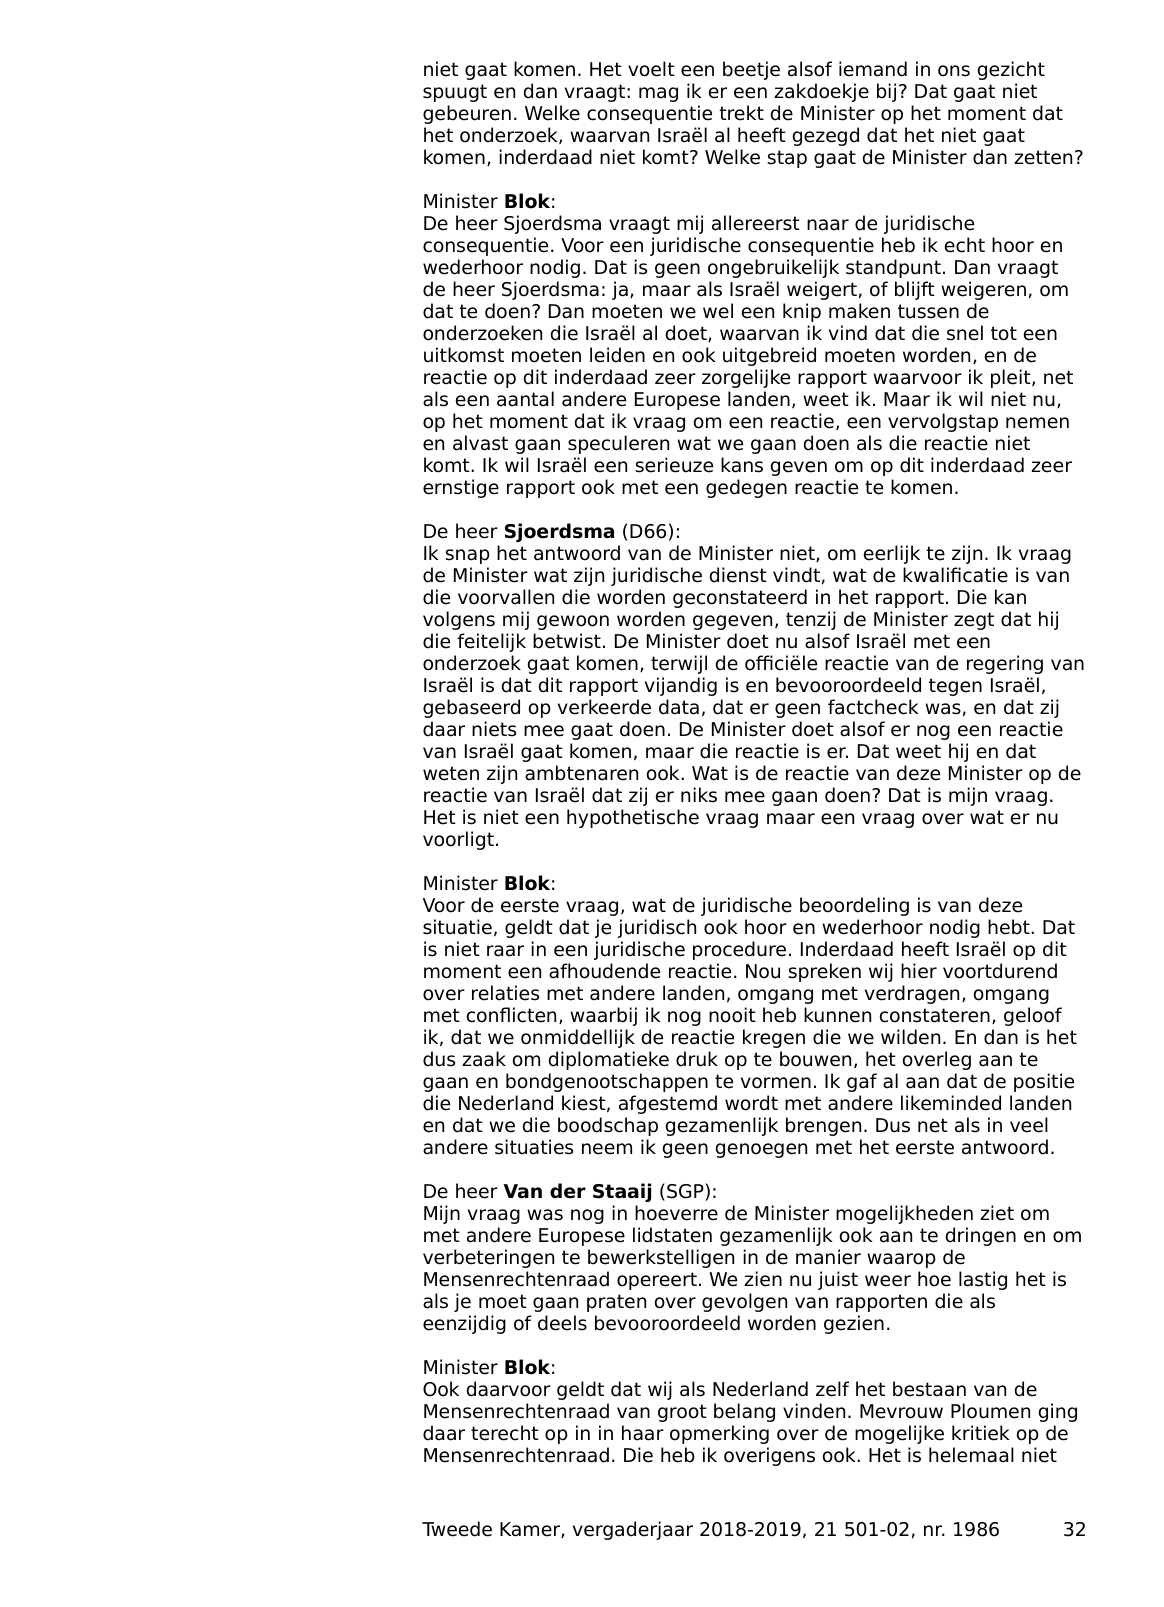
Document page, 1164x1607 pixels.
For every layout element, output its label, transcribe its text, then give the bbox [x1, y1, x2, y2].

text Minister Blok: [422, 1357, 1087, 1379]
text De heer Van der Staaij (SGP): [422, 1181, 1087, 1203]
text Ik snap het antwoord van de Minister niet, om eerlijk te zijn. Ik vraag de Minister wat zijn juridische dienst vindt, wat de kwalificatie is van die voorvallen die worden geconstateerd in het rapport. Die kan volgens mij gewoon worden gegeven, tenzij de Minister zegt dat hij die feitelijk betwist. De Minister doet nu alsof Israël met een onderzoek gaat komen, terwijl de officiële reactie van de regering van Israël is dat dit rapport vijandig is en bevooroordeeld tegen Israël, gebaseerd op verkeerde data, dat er geen factcheck was, en dat zij daar niets mee gaat doen. De Minister doet alsof er nog een reactie van Israël gaat komen, maar die reactie is er. Dat weet hij en dat weten zijn ambtenaren ook. Wat is de reactie van deze Minister op de reactie van Israël dat zij er niks mee gaan doen? Dat is mijn vraag. Het is niet een hypothetische vraag maar een vraag over wat er nu voorligt. [422, 543, 1087, 851]
text De heer Sjoerdsma (D66): [422, 521, 1087, 543]
text Voor de eerste vraag, wat de juridische beoordeling is van deze situatie, geldt dat je juridisch ook hoor en wederhoor nodig hebt. Dat is niet raar in een juridische procedure. Inderdaad heeft Israël op dit moment een afhoudende reactie. Nou spreken wij hier voortdurend over relaties met andere landen, omgang met verdragen, omgang met conflicten, waarbij ik nog nooit heb kunnen constateren, geloof ik, dat we onmiddellijk de reactie kregen die we wilden. En dan is het dus zaak om diplomatieke druk op te bouwen, het overleg aan te gaan en bondgenootschappen te vormen. Ik gaf al aan dat de positie die Nederland kiest, afgestemd wordt met andere likeminded landen en dat we die boodschap gezamenlijk brengen. Dus net als in veel andere situaties neem ik geen genoegen met het eerste antwoord. [422, 895, 1087, 1159]
text Ook daarvoor geldt dat wij als Nederland zelf het bestaan van de Mensenrechtenraad van groot belang vinden. Mevrouw Ploumen ging daar terecht op in in haar opmerking over de mogelijke kritiek op de Mensenrechtenraad. Die heb ik overigens ook. Het is helemaal niet [422, 1379, 1087, 1467]
text niet gaat komen. Het voelt een beetje alsof iemand in ons gezicht spuugt en dan vraagt: mag ik er een zakdoekje bij? Dat gaat niet gebeuren. Welke consequentie trekt de Minister op het moment dat het onderzoek, waarvan Israël al heeft gezegd dat het niet gaat komen, inderdaad niet komt? Welke stap gaat de Minister dan zetten? [422, 59, 1087, 169]
text Minister Blok: [422, 191, 1087, 213]
text Minister Blok: [422, 873, 1087, 895]
text Mijn vraag was nog in hoeverre de Minister mogelijkheden ziet om met andere Europese lidstaten gezamenlijk ook aan te dringen en om verbeteringen te bewerkstelligen in de manier waarop de Mensenrechtenraad opereert. We zien nu juist weer hoe lastig het is als je moet gaan praten over gevolgen van rapporten die als eenzijdig of deels bevooroordeeld worden gezien. [422, 1203, 1087, 1335]
text De heer Sjoerdsma vraagt mij allereerst naar de juridische consequentie. Voor een juridische consequentie heb ik echt hoor en wederhoor nodig. Dat is geen ongebruikelijk standpunt. Dan vraagt de heer Sjoerdsma: ja, maar als Israël weigert, of blijft weigeren, om dat te doen? Dan moeten we wel een knip maken tussen de onderzoeken die Israël al doet, waarvan ik vind dat die snel tot een uitkomst moeten leiden en ook uitgebreid moeten worden, en de reactie op dit inderdaad zeer zorgelijke rapport waarvoor ik pleit, net als een aantal andere Europese landen, weet ik. Maar ik wil niet nu, op het moment dat ik vraag om een reactie, een vervolgstap nemen en alvast gaan speculeren wat we gaan doen als die reactie niet komt. Ik wil Israël een serieuze kans geven om op dit inderdaad zeer ernstige rapport ook met een gedegen reactie te komen. [422, 213, 1087, 499]
